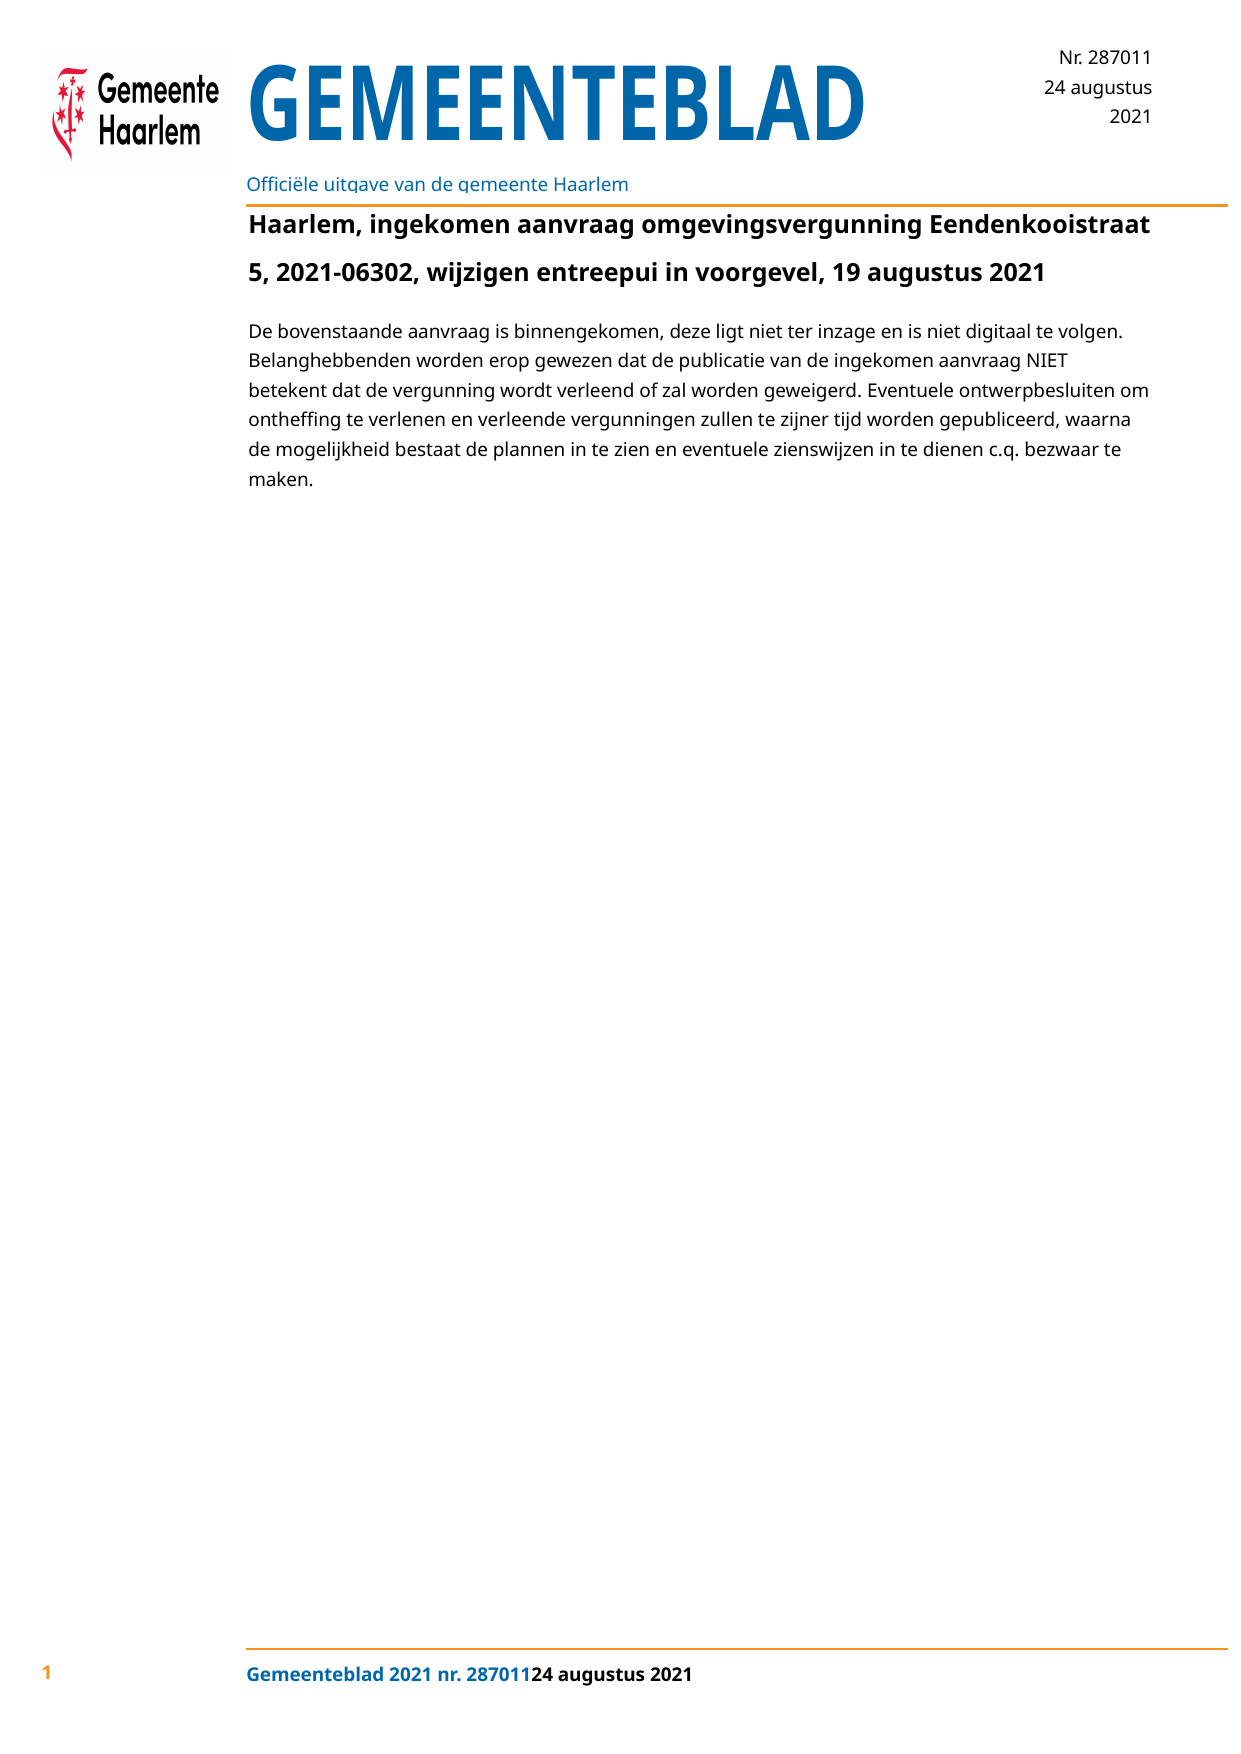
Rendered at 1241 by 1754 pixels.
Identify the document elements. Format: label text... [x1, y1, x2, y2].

text De bovenstaande aanvraag is binnengekomen, deze ligt niet ter inzage en is niet digitaal te volgen. Belanghebbenden worden erop gewezen dat de publicatie van de ingekomen aanvraag NIET betekent dat de vergunning wordt verleend of zal worden geweigerd. Eventuele ontwerpbesluiten om ontheffing te verlenen en verleende vergunningen zullen te zijner tijd worden gepubliceerd, waarna de mogelijkheid bestaat de plannen in te zien en eventuele zienswijzen in te dienen c.q. bezwaar te maken. [248, 318, 1152, 492]
text Haarlem, ingekomen aanvraag omgevingsvergunning Eendenkooistraat 5, 2021-06302, wijzigen entreepui in voorgevel, 19 augustus 2021 [248, 207, 1152, 288]
picture [41, 47, 231, 172]
